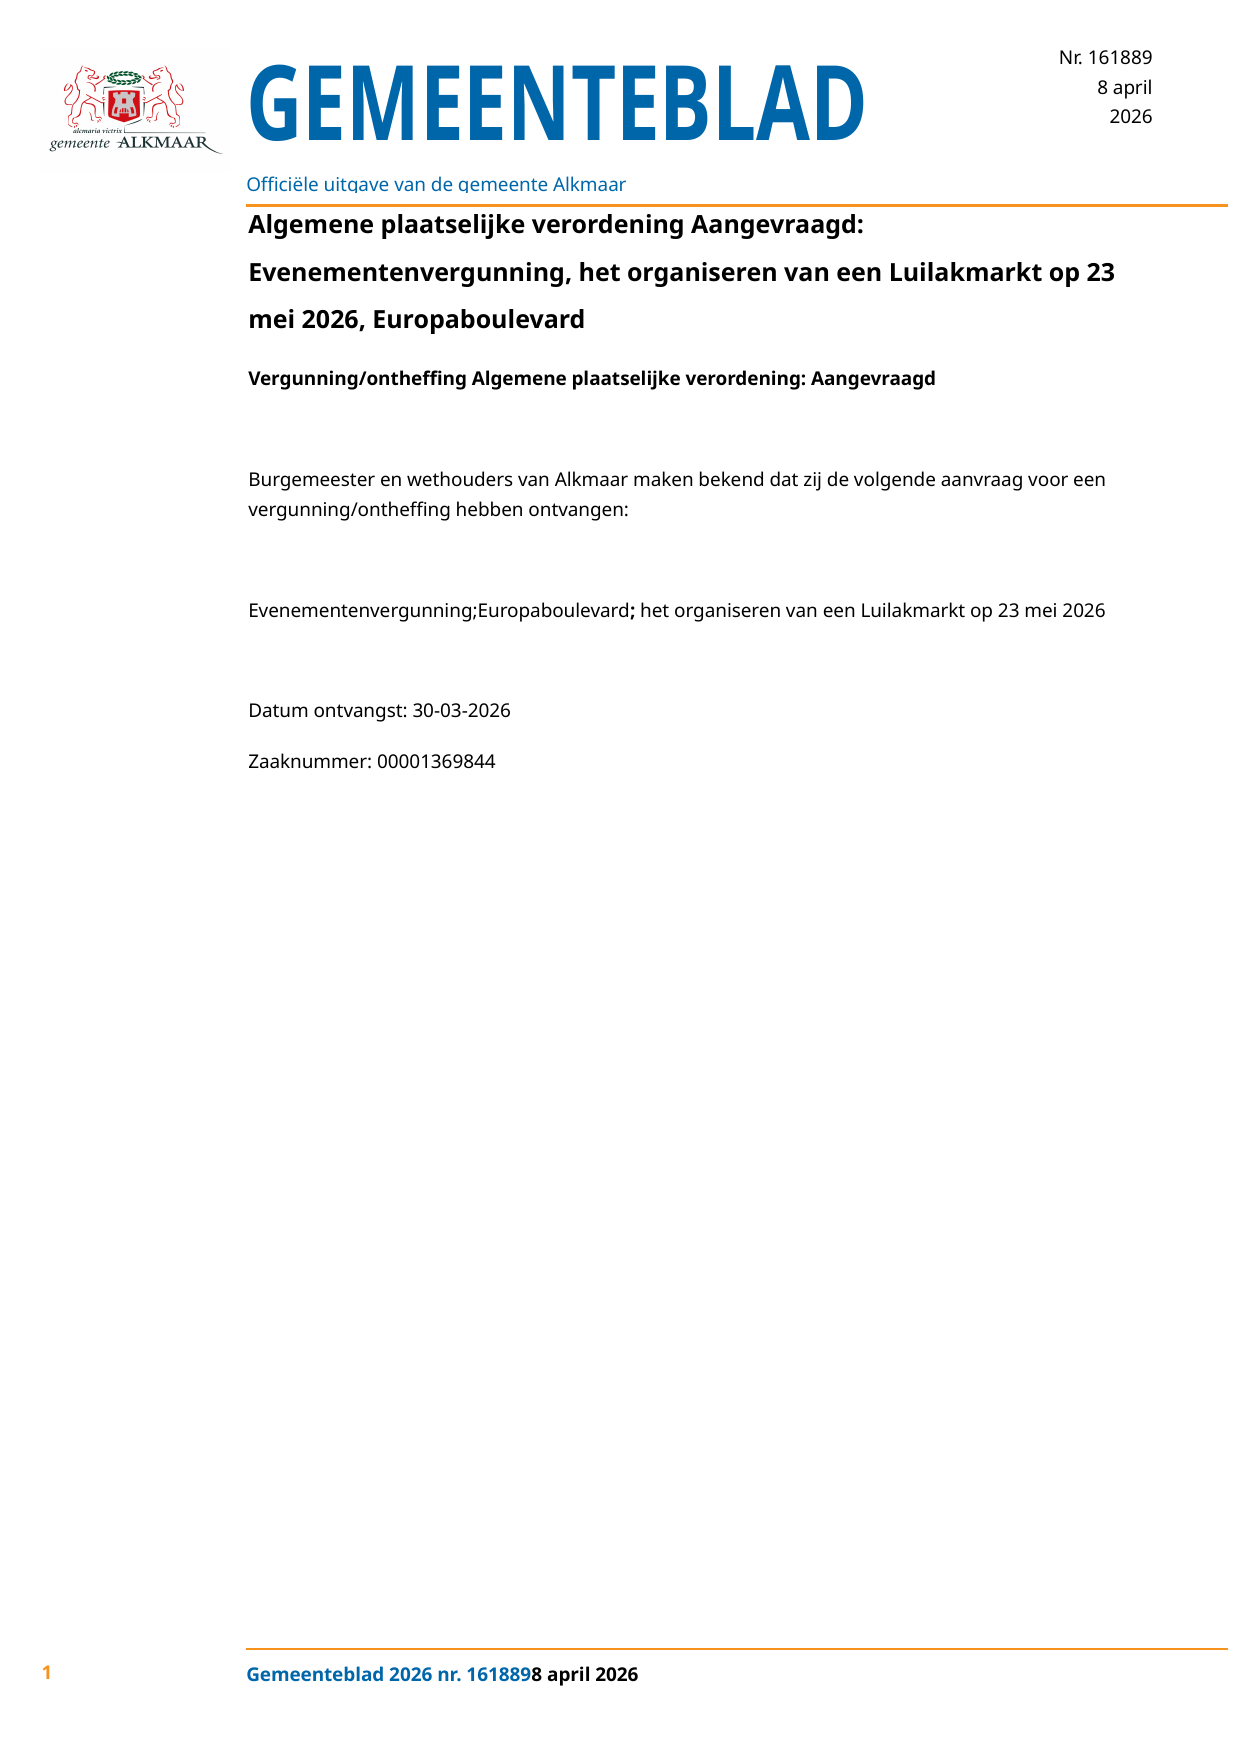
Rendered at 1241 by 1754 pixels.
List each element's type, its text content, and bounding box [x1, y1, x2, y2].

text Evenementenvergunning;Europaboulevard; het organiseren van een Luilakmarkt op 23 mei 2026 [248, 597, 1152, 622]
text Algemene plaatselijke verordening Aangevraagd: Evenementenvergunning, het organiseren van een Luilakmarkt op 23 mei 2026, Europaboulevard [248, 207, 1152, 336]
text Zaaknummer: 00001369844 [248, 748, 1152, 774]
text Burgemeester en wethouders van Alkmaar maken bekend dat zij de volgende aanvraag voor een vergunning/ontheffing hebben ontvangen: [248, 466, 1152, 522]
picture [41, 47, 231, 172]
text Datum ontvangst: 30-03-2026 [248, 698, 1152, 723]
text Vergunning/ontheffing Algemene plaatselijke verordening: Aangevraagd [248, 366, 1152, 391]
